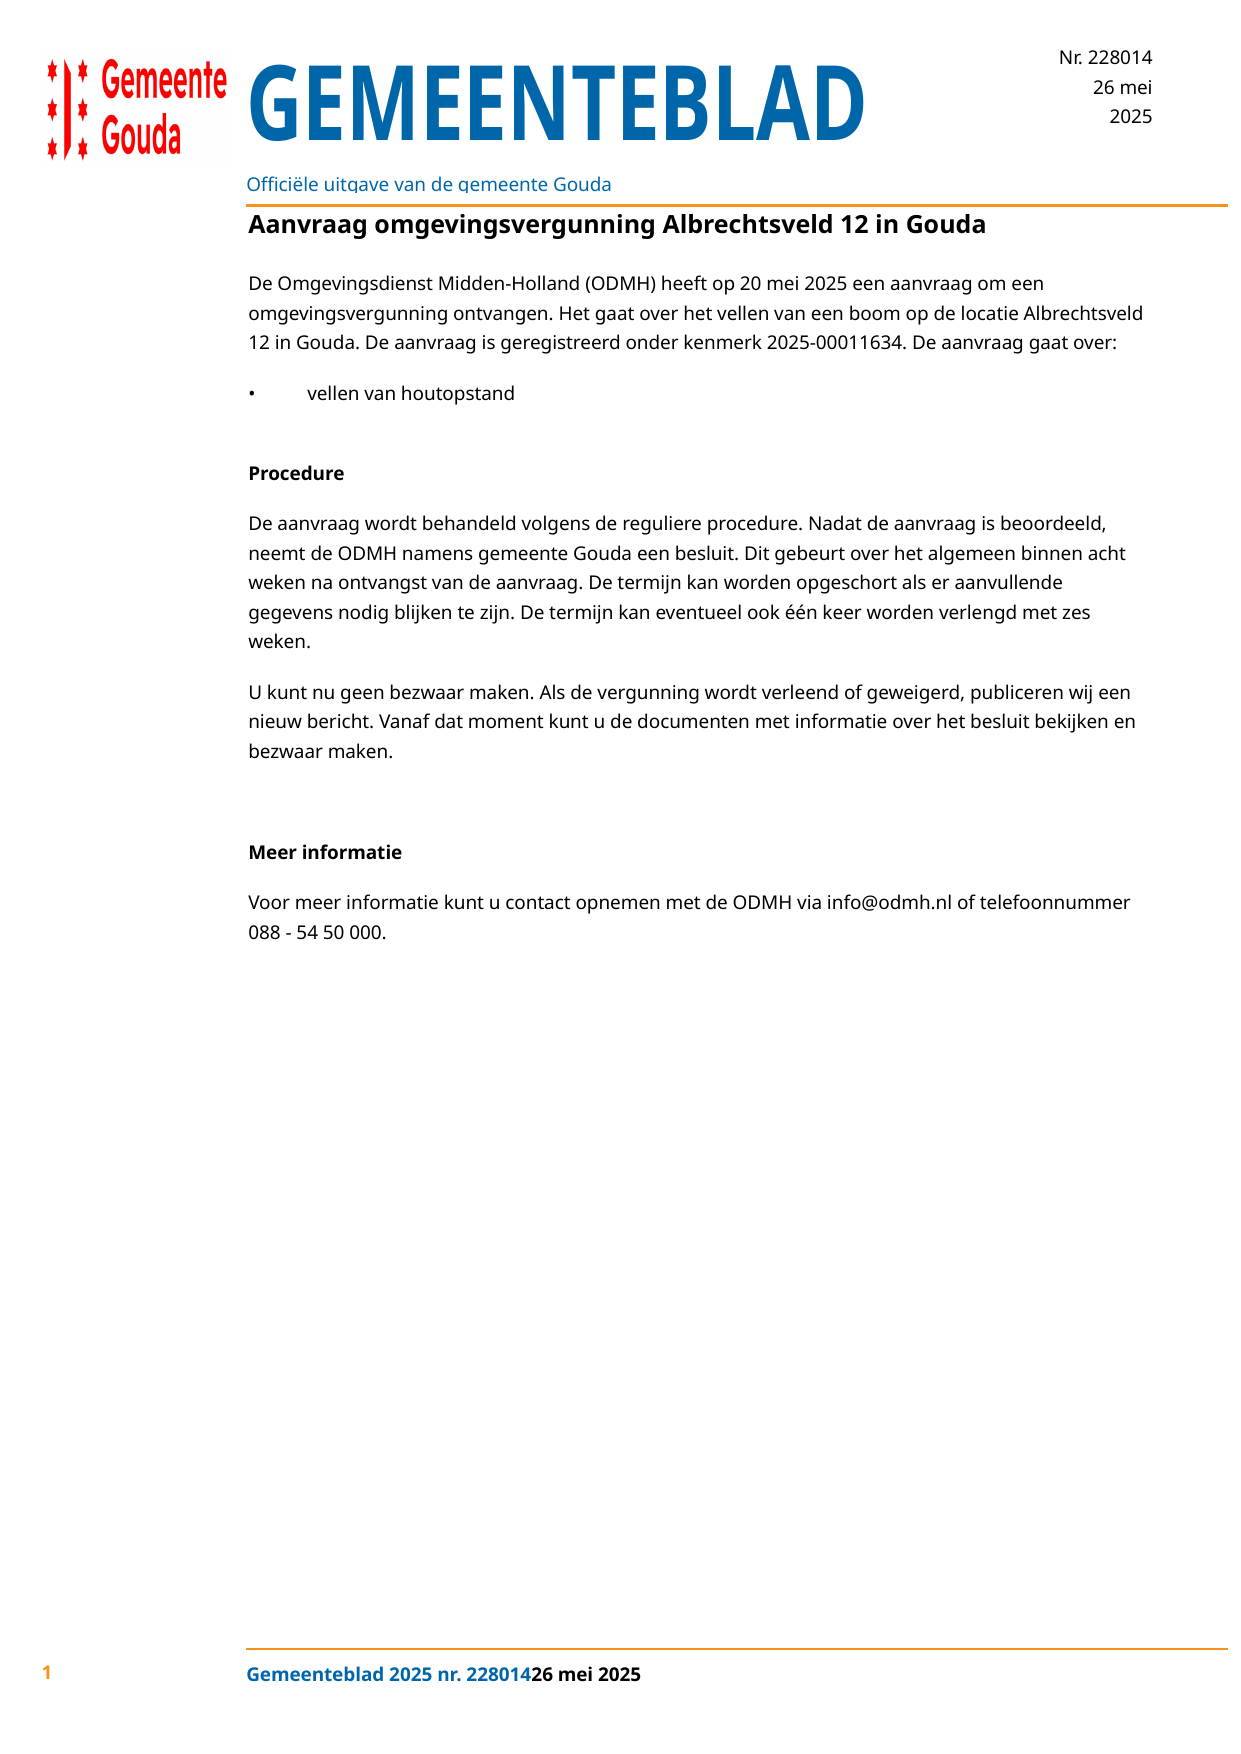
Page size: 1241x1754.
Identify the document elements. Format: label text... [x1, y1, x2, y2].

text De aanvraag wordt behandeld volgens de reguliere procedure. Nadat de aanvraag is beoordeeld, neemt de ODMH namens gemeente Gouda een besluit. Dit gebeurt over het algemeen binnen acht weken na ontvangst van de aanvraag. De termijn kan worden opgeschort als er aanvullende gegevens nodig blijken te zijn. De termijn kan eventueel ook één keer worden verlengd met zes weken. [248, 510, 1152, 654]
text De Omgevingsdienst Midden-Holland (ODMH) heeft op 20 mei 2025 een aanvraag om een omgevingsvergunning ontvangen. Het gaat over het vellen van een boom op de locatie Albrechtsveld 12 in Gouda. De aanvraag is geregistreerd onder kenmerk 2025-00011634. De aanvraag gaat over: [248, 270, 1152, 355]
list vellen van houtopstand [248, 380, 1152, 406]
text Procedure [248, 460, 1152, 486]
text Aanvraag omgevingsvergunning Albrechtsveld 12 in Gouda [248, 207, 1152, 241]
text Meer informatie [248, 839, 1152, 865]
text Voor meer informatie kunt u contact opnemen met de ODMH via info@odmh.nl of telefoonnummer 088 - 54 50 000. [248, 889, 1152, 945]
picture [41, 47, 231, 172]
text U kunt nu geen bezwaar maken. Als de vergunning wordt verleend of geweigerd, publiceren wij een nieuw bericht. Vanaf dat moment kunt u de documenten met informatie over het besluit bekijken en bezwaar maken. [248, 679, 1152, 764]
